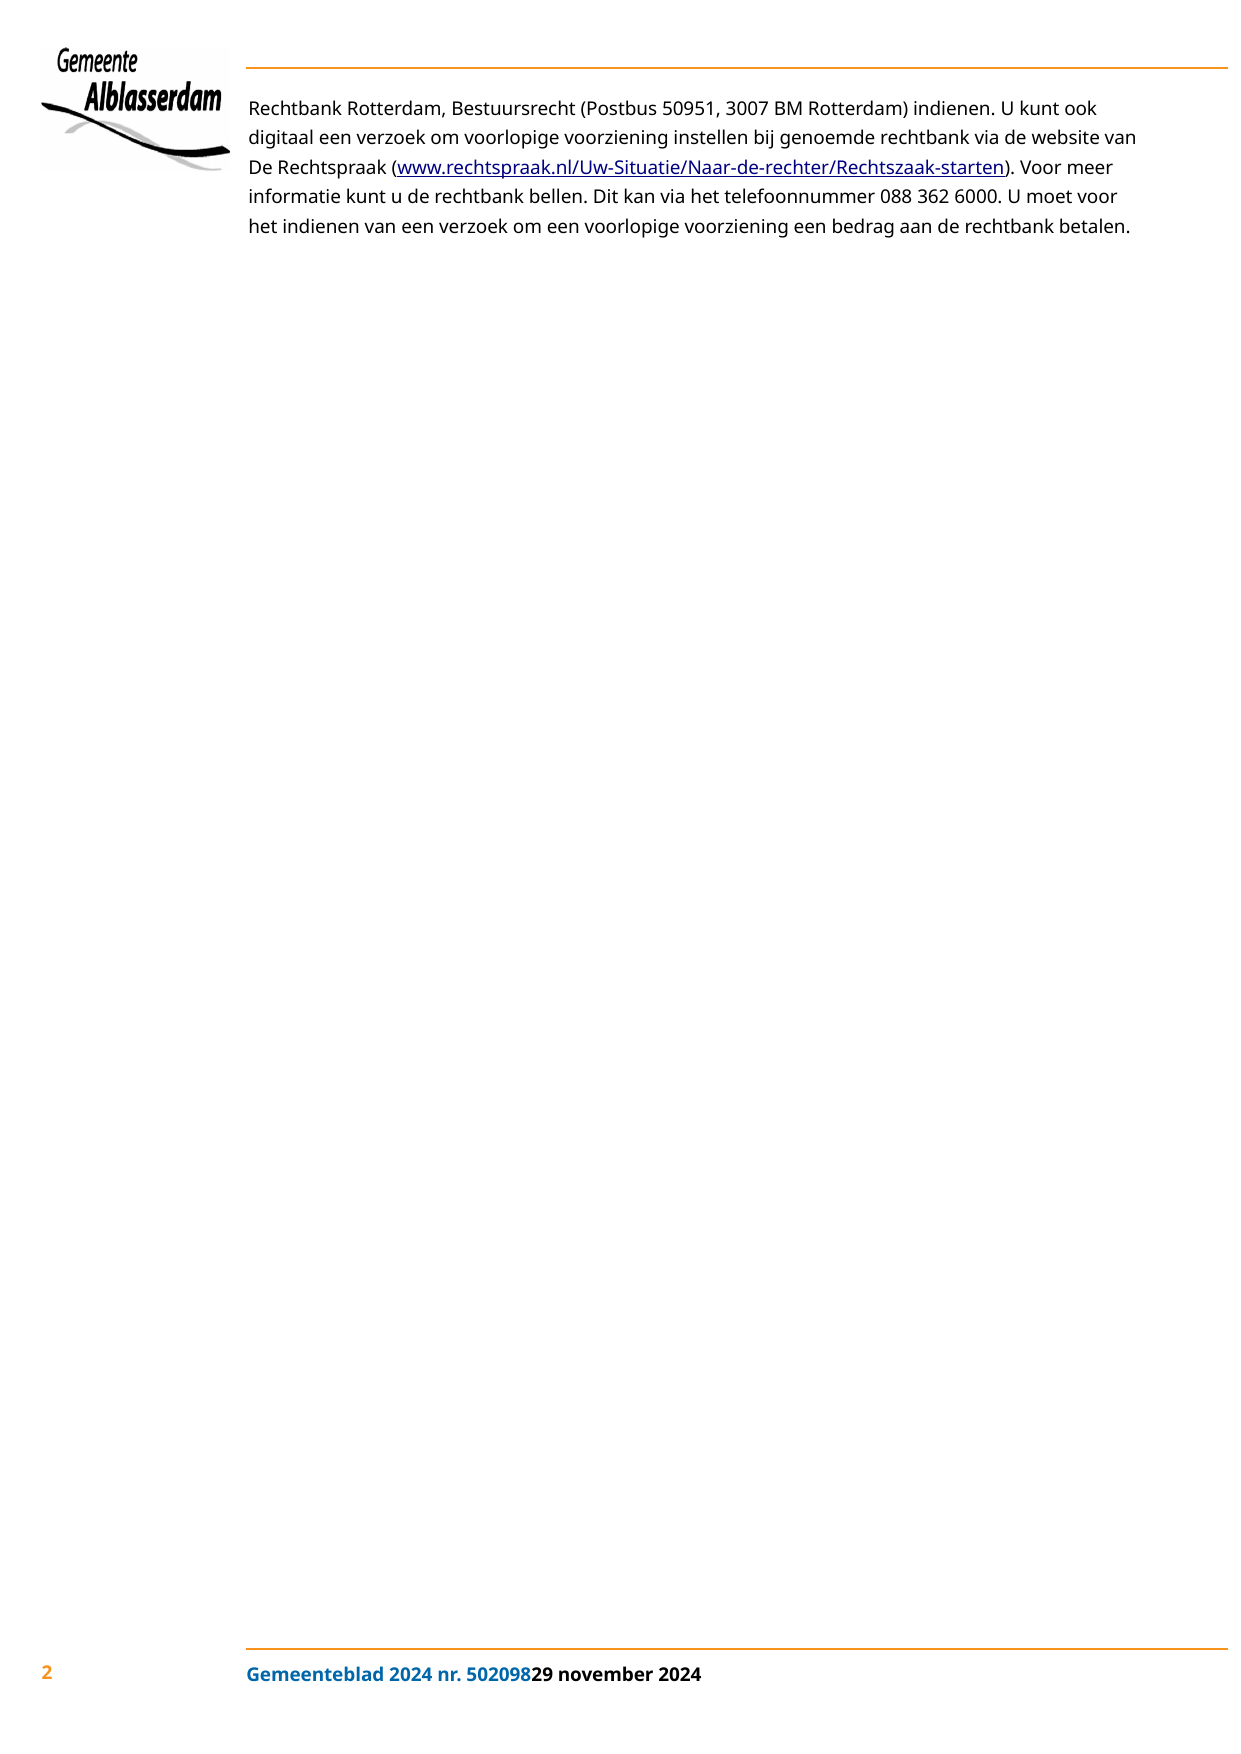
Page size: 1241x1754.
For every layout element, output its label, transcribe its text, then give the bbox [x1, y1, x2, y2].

picture [41, 47, 231, 172]
text Rechtbank Rotterdam, Bestuursrecht (Postbus 50951, 3007 BM Rotterdam) indienen. U kunt ook digitaal een verzoek om voorlopige voorziening instellen bij genoemde rechtbank via de website van De Rechtspraak (www.rechtspraak.nl/Uw-Situatie/Naar-de-rechter/Rechtszaak-starten). Voor meer informatie kunt u de rechtbank bellen. Dit kan via het telefoonnummer 088 362 6000. U moet voor het indienen van een verzoek om een voorlopige voorziening een bedrag aan de rechtbank betalen. [248, 95, 1152, 239]
